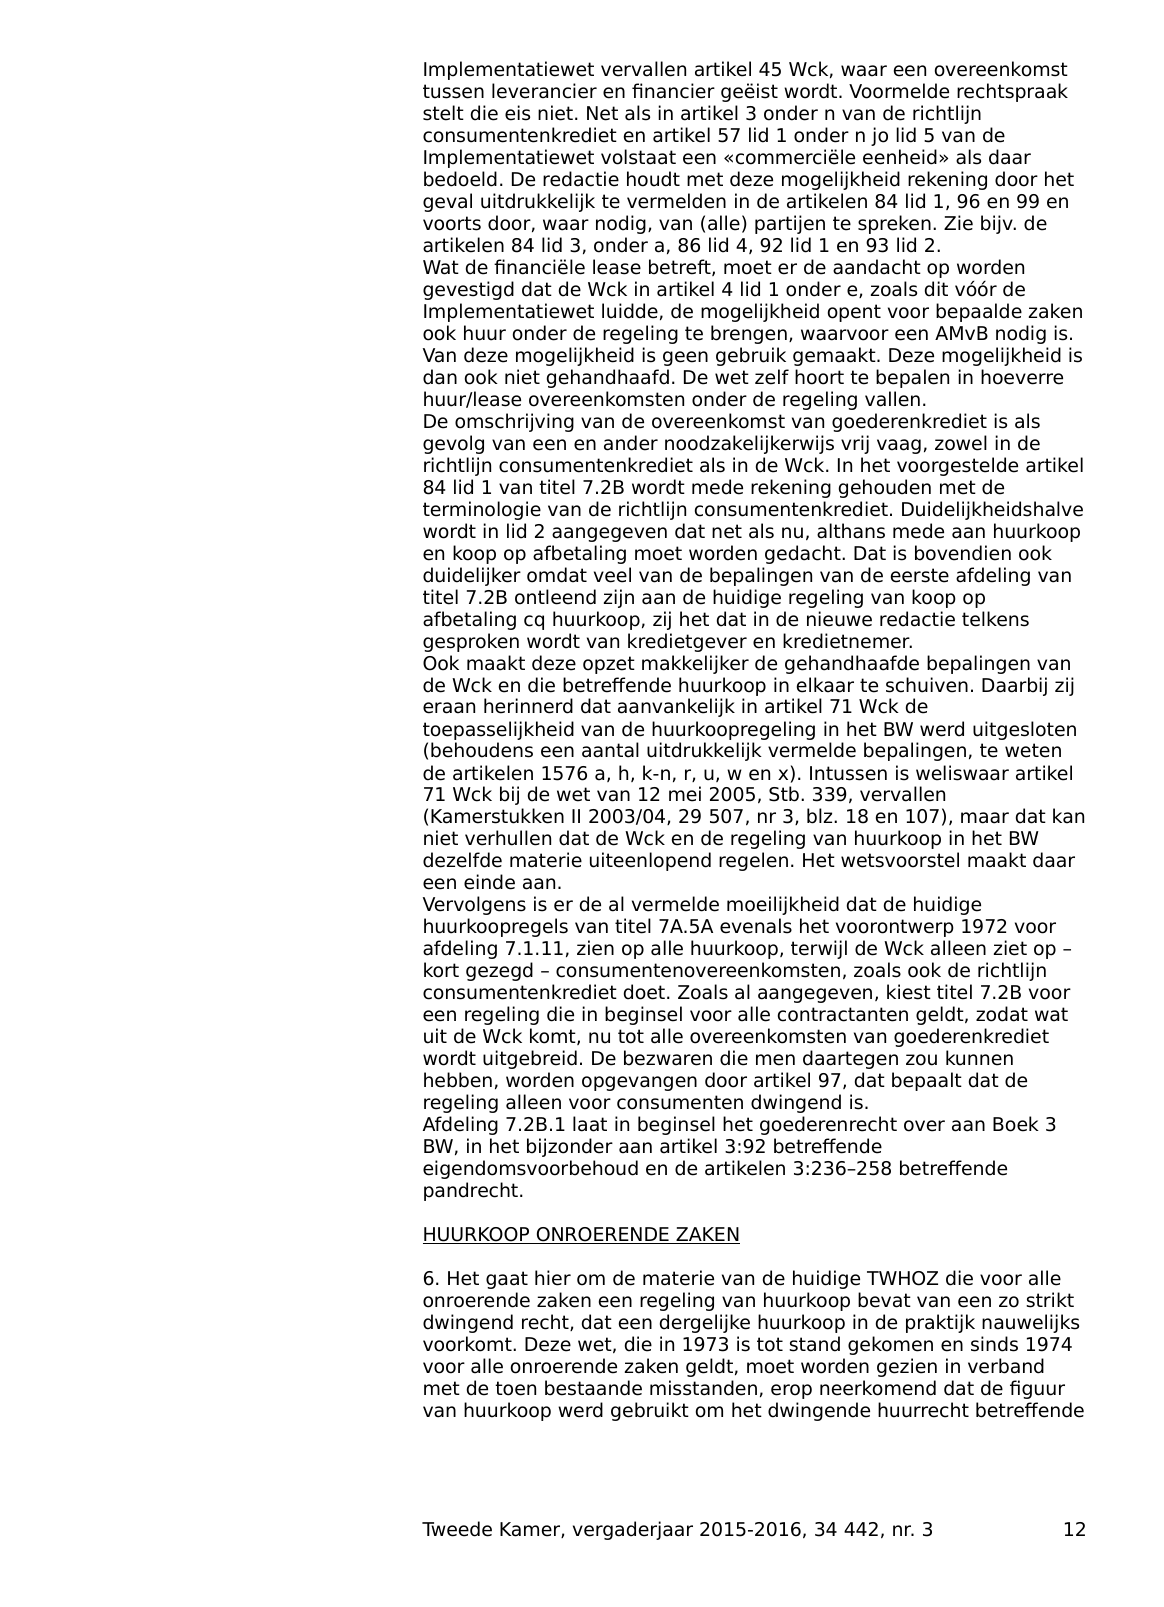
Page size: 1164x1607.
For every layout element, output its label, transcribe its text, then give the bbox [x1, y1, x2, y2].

text Vervolgens is er de al vermelde moeilijkheid dat de huidige huurkoopregels van titel 7A.5A evenals het voorontwerp 1972 voor afdeling 7.1.11, zien op alle huurkoop, terwijl de Wck alleen ziet op – kort gezegd – consumentenovereenkomsten, zoals ook de richtlijn consumentenkrediet doet. Zoals al aangegeven, kiest titel 7.2B voor een regeling die in beginsel voor alle contractanten geldt, zodat wat uit de Wck komt, nu tot alle overeenkomsten van goederenkrediet wordt uitgebreid. De bezwaren die men daartegen zou kunnen hebben, worden opgevangen door artikel 97, dat bepaalt dat de regeling alleen voor consumenten dwingend is. [422, 894, 1087, 1114]
text De omschrijving van de overeenkomst van goederenkrediet is als gevolg van een en ander noodzakelijkerwijs vrij vaag, zowel in de richtlijn consumentenkrediet als in de Wck. In het voorgestelde artikel 84 lid 1 van titel 7.2B wordt mede rekening gehouden met de terminologie van de richtlijn consumentenkrediet. Duidelijkheidshalve wordt in lid 2 aangegeven dat net als nu, althans mede aan huurkoop en koop op afbetaling moet worden gedacht. Dat is bovendien ook duidelijker omdat veel van de bepalingen van de eerste afdeling van titel 7.2B ontleend zijn aan de huidige regeling van koop op afbetaling cq huurkoop, zij het dat in de nieuwe redactie telkens gesproken wordt van kredietgever en kredietnemer. [422, 411, 1087, 652]
text Ook maakt deze opzet makkelijker de gehandhaafde bepalingen van de Wck en die betreffende huurkoop in elkaar te schuiven. Daarbij zij eraan herinnerd dat aanvankelijk in artikel 71 Wck de toepasselijkheid van de huurkoopregeling in het BW werd uitgesloten (behoudens een aantal uitdrukkelijk vermelde bepalingen, te weten de artikelen 1576 a, h, k-n, r, u, w en x). Intussen is weliswaar artikel 71 Wck bij de wet van 12 mei 2005, Stb. 339, vervallen (Kamerstukken II 2003/04, 29 507, nr 3, blz. 18 en 107), maar dat kan niet verhullen dat de Wck en de regeling van huurkoop in het BW dezelfde materie uiteenlopend regelen. Het wetsvoorstel maakt daar een einde aan. [422, 652, 1087, 894]
text 6. Het gaat hier om de materie van de huidige TWHOZ die voor alle onroerende zaken een regeling van huurkoop bevat van een zo strikt dwingend recht, dat een dergelijke huurkoop in de praktijk nauwelijks voorkomt. Deze wet, die in 1973 is tot stand gekomen en sinds 1974 voor alle onroerende zaken geldt, moet worden gezien in verband met de toen bestaande misstanden, erop neerkomend dat de figuur van huurkoop werd gebruikt om het dwingende huurrecht betreffende [422, 1268, 1087, 1422]
subtitle HUURKOOP ONROERENDE ZAKEN [422, 1224, 1087, 1246]
text Wat de financiële lease betreft, moet er de aandacht op worden gevestigd dat de Wck in artikel 4 lid 1 onder e, zoals dit vóór de Implementatiewet luidde, de mogelijkheid opent voor bepaalde zaken ook huur onder de regeling te brengen, waarvoor een AMvB nodig is. Van deze mogelijkheid is geen gebruik gemaakt. Deze mogelijkheid is dan ook niet gehandhaafd. De wet zelf hoort te bepalen in hoeverre huur/lease overeenkomsten onder de regeling vallen. [422, 257, 1087, 411]
text Afdeling 7.2B.1 laat in beginsel het goederenrecht over aan Boek 3 BW, in het bijzonder aan artikel 3:92 betreffende eigendomsvoorbehoud en de artikelen 3:236–258 betreffende pandrecht. [422, 1114, 1087, 1202]
text Implementatiewet vervallen artikel 45 Wck, waar een overeenkomst tussen leverancier en financier geëist wordt. Voormelde rechtspraak stelt die eis niet. Net als in artikel 3 onder n van de richtlijn consumentenkrediet en artikel 57 lid 1 onder n jo lid 5 van de Implementatiewet volstaat een «commerciële eenheid» als daar bedoeld. De redactie houdt met deze mogelijkheid rekening door het geval uitdrukkelijk te vermelden in de artikelen 84 lid 1, 96 en 99 en voorts door, waar nodig, van (alle) partijen te spreken. Zie bijv. de artikelen 84 lid 3, onder a, 86 lid 4, 92 lid 1 en 93 lid 2. [422, 59, 1087, 257]
